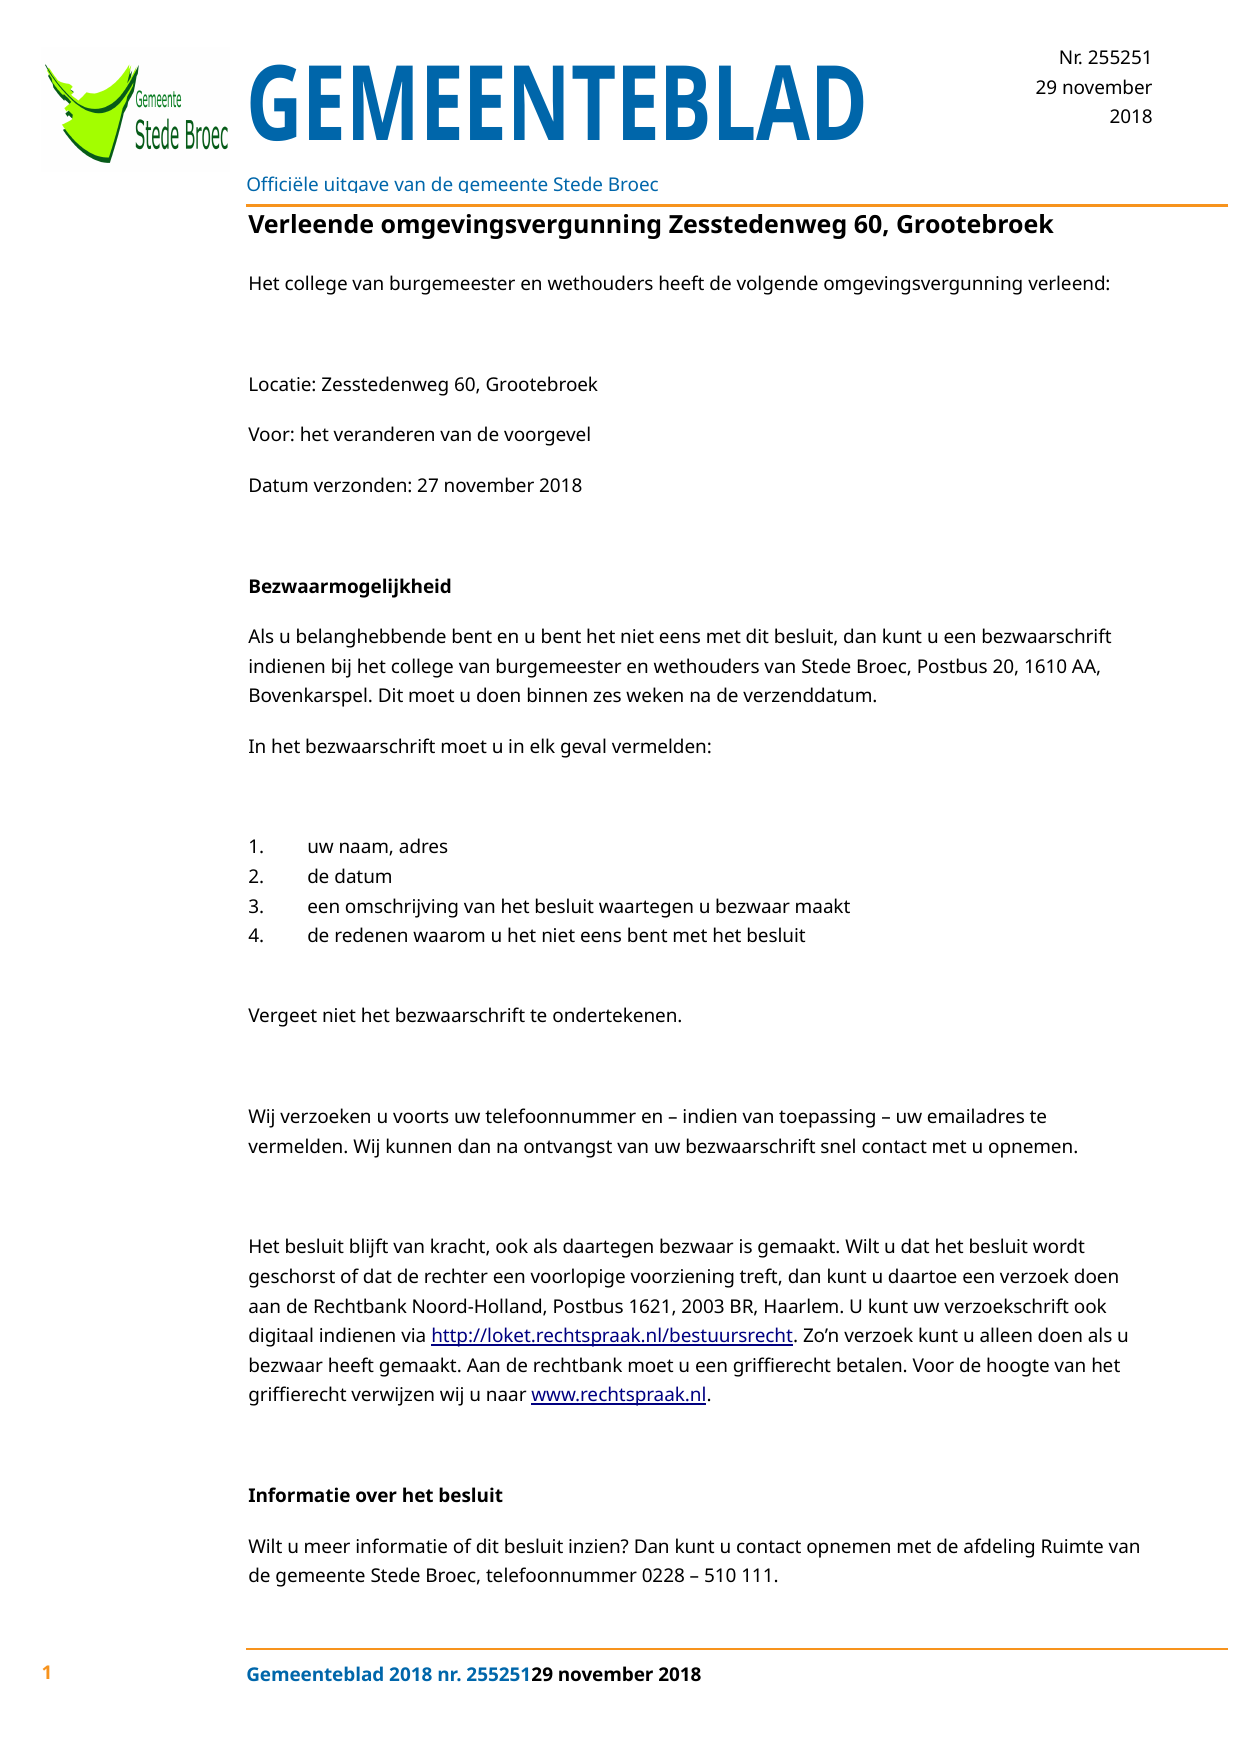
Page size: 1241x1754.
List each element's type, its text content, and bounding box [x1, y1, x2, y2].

list de datum [248, 863, 1152, 889]
text Locatie: Zesstedenweg 60, Grootebroek [248, 371, 1152, 397]
text Wilt u meer informatie of dit besluit inzien? Dan kunt u contact opnemen met de afdeling Ruimte van de gemeente Stede Broec, telefoonnummer 0228 – 510 111. [248, 1533, 1152, 1588]
text In het bezwaarschrift moet u in elk geval vermelden: [248, 733, 1152, 758]
text Voor: het veranderen van de voorgevel [248, 422, 1152, 447]
text Het besluit blijft van kracht, ook als daartegen bezwaar is gemaakt. Wilt u dat het besluit wordt geschorst of dat de rechter een voorlopige voorziening treft, dan kunt u daartoe een verzoek doen aan de Rechtbank Noord-Holland, Postbus 1621, 2003 BR, Haarlem. U kunt uw verzoekschrift ook digitaal indienen via http://loket.rechtspraak.nl/bestuursrecht. Zo’n verzoek kunt u alleen doen als u bezwaar heeft gemaakt. Aan de rechtbank moet u een griffierecht betalen. Voor de hoogte van het griffierecht verwijzen wij u naar www.rechtspraak.nl. [248, 1234, 1152, 1407]
list uw naam, adres [248, 834, 1152, 859]
text Als u belanghebbende bent en u bent het niet eens met dit besluit, dan kunt u een bezwaarschrift indienen bij het college van burgemeester en wethouders van Stede Broec, Postbus 20, 1610 AA, Bovenkarspel. Dit moet u doen binnen zes weken na de verzenddatum. [248, 623, 1152, 708]
text Vergeet niet het bezwaarschrift te ondertekenen. [248, 1002, 1152, 1028]
list de redenen waarom u het niet eens bent met het besluit [248, 922, 1152, 948]
text Wij verzoeken u voorts uw telefoonnummer en – indien van toepassing – uw emailadres te vermelden. Wij kunnen dan na ontvangst van uw bezwaarschrift snel contact met u opnemen. [248, 1103, 1152, 1158]
text Informatie over het besluit [248, 1482, 1152, 1508]
text Het college van burgemeester en wethouders heeft de volgende omgevingsvergunning verleend: [248, 270, 1152, 296]
text Verleende omgevingsvergunning Zesstedenweg 60, Grootebroek [248, 207, 1152, 241]
text Datum verzonden: 27 november 2018 [248, 472, 1152, 498]
list een omschrijving van het besluit waartegen u bezwaar maakt [248, 893, 1152, 918]
picture [41, 47, 231, 172]
text Bezwaarmogelijkheid [248, 573, 1152, 598]
